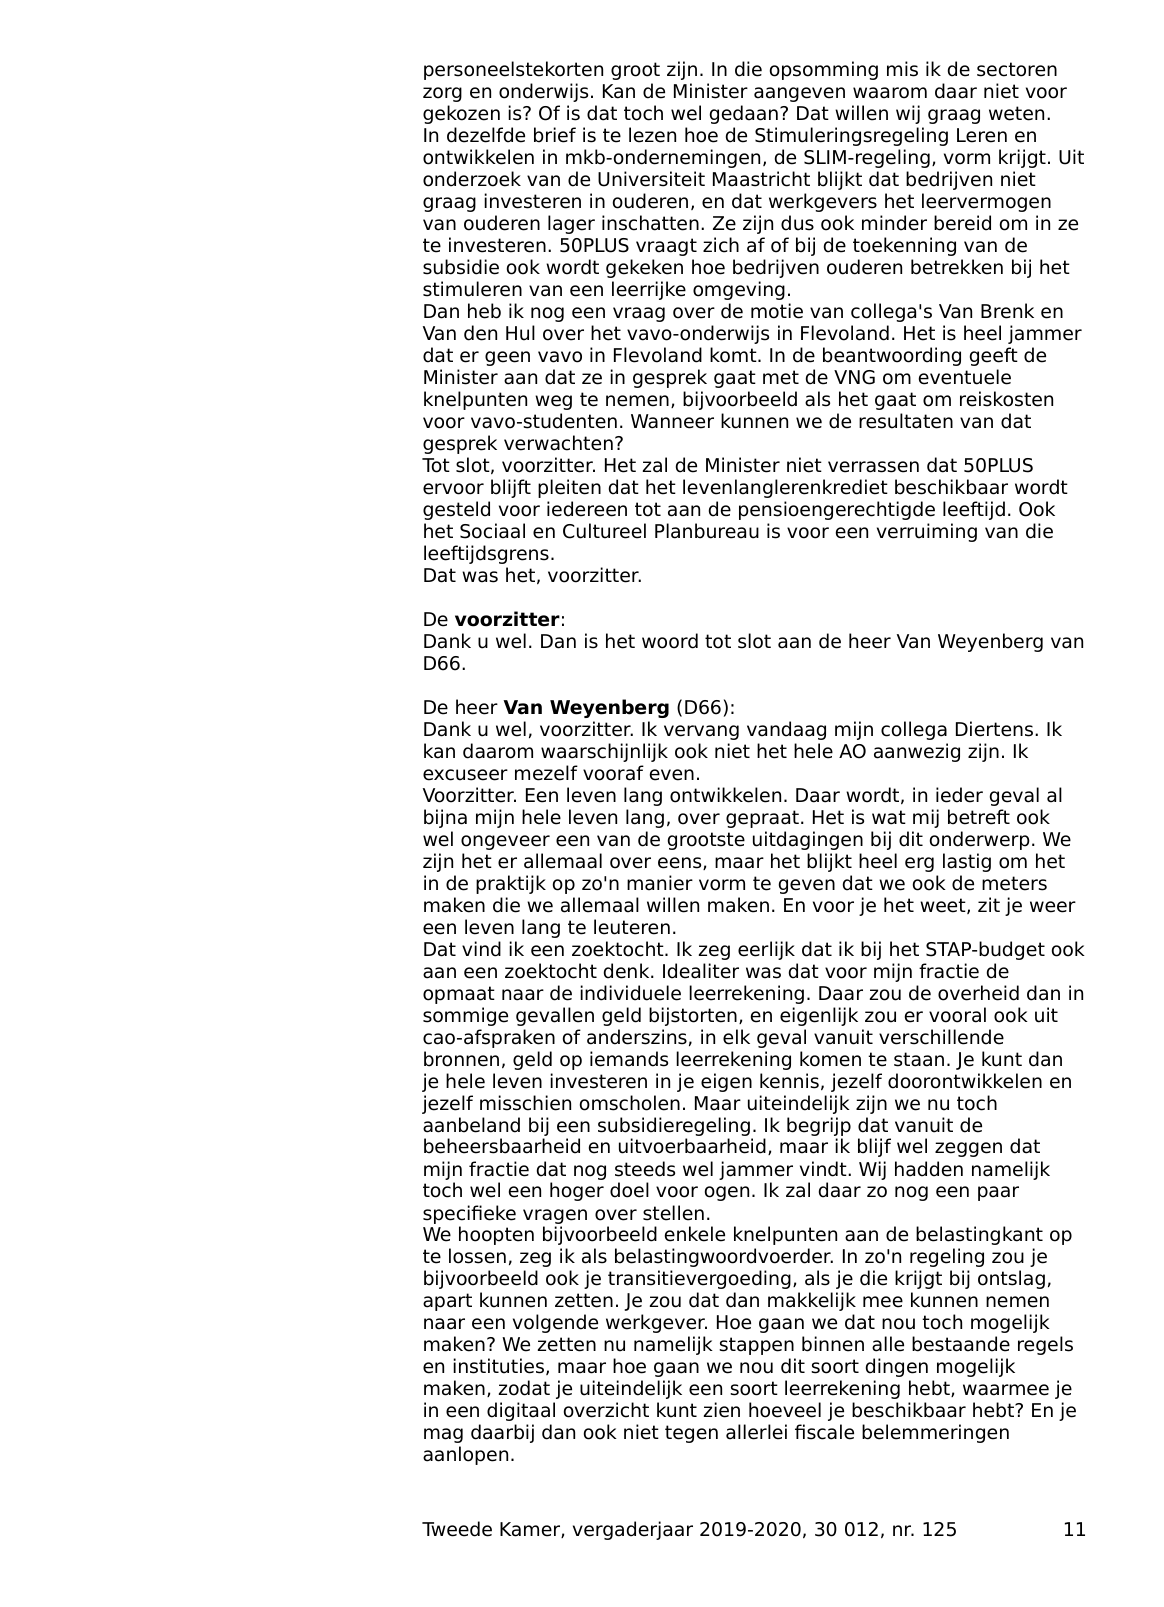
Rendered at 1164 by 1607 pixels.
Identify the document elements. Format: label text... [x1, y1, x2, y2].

text Dat vind ik een zoektocht. Ik zeg eerlijk dat ik bij het STAP-budget ook aan een zoektocht denk. Idealiter was dat voor mijn fractie de opmaat naar de individuele leerrekening. Daar zou de overheid dan in sommige gevallen geld bijstorten, en eigenlijk zou er vooral ook uit cao-afspraken of anderszins, in elk geval vanuit verschillende bronnen, geld op iemands leerrekening komen te staan. Je kunt dan je hele leven investeren in je eigen kennis, jezelf doorontwikkelen en jezelf misschien omscholen. Maar uiteindelijk zijn we nu toch aanbeland bij een subsidieregeling. Ik begrijp dat vanuit de beheersbaarheid en uitvoerbaarheid, maar ik blijf wel zeggen dat mijn fractie dat nog steeds wel jammer vindt. Wij hadden namelijk toch wel een hoger doel voor ogen. Ik zal daar zo nog een paar specifieke vragen over stellen. [422, 939, 1087, 1224]
text Dank u wel, voorzitter. Ik vervang vandaag mijn collega Diertens. Ik kan daarom waarschijnlijk ook niet het hele AO aanwezig zijn. Ik excuseer mezelf vooraf even. [422, 719, 1087, 785]
text Tot slot, voorzitter. Het zal de Minister niet verrassen dat 50PLUS ervoor blijft pleiten dat het levenlanglerenkrediet beschikbaar wordt gesteld voor iedereen tot aan de pensioengerechtigde leeftijd. Ook het Sociaal en Cultureel Planbureau is voor een verruiming van die leeftijdsgrens. [422, 455, 1087, 564]
text De voorzitter: [422, 609, 1087, 631]
text Dan heb ik nog een vraag over de motie van collega's Van Brenk en Van den Hul over het vavo-onderwijs in Flevoland. Het is heel jammer dat er geen vavo in Flevoland komt. In de beantwoording geeft de Minister aan dat ze in gesprek gaat met de VNG om eventuele knelpunten weg te nemen, bijvoorbeeld als het gaat om reiskosten voor vavo-studenten. Wanneer kunnen we de resultaten van dat gesprek verwachten? [422, 301, 1087, 455]
text personeelstekorten groot zijn. In die opsomming mis ik de sectoren zorg en onderwijs. Kan de Minister aangeven waarom daar niet voor gekozen is? Of is dat toch wel gedaan? Dat willen wij graag weten. [422, 59, 1087, 125]
text We hoopten bijvoorbeeld enkele knelpunten aan de belastingkant op te lossen, zeg ik als belastingwoordvoerder. In zo'n regeling zou je bijvoorbeeld ook je transitievergoeding, als je die krijgt bij ontslag, apart kunnen zetten. Je zou dat dan makkelijk mee kunnen nemen naar een volgende werkgever. Hoe gaan we dat nou toch mogelijk maken? We zetten nu namelijk stappen binnen alle bestaande regels en instituties, maar hoe gaan we nou dit soort dingen mogelijk maken, zodat je uiteindelijk een soort leerrekening hebt, waarmee je in een digitaal overzicht kunt zien hoeveel je beschikbaar hebt? En je mag daarbij dan ook niet tegen allerlei fiscale belemmeringen aanlopen. [422, 1224, 1087, 1466]
text Dank u wel. Dan is het woord tot slot aan de heer Van Weyenberg van D66. [422, 631, 1087, 675]
text In dezelfde brief is te lezen hoe de Stimuleringsregeling Leren en ontwikkelen in mkb-ondernemingen, de SLIM-regeling, vorm krijgt. Uit onderzoek van de Universiteit Maastricht blijkt dat bedrijven niet graag investeren in ouderen, en dat werkgevers het leervermogen van ouderen lager inschatten. Ze zijn dus ook minder bereid om in ze te investeren. 50PLUS vraagt zich af of bij de toekenning van de subsidie ook wordt gekeken hoe bedrijven ouderen betrekken bij het stimuleren van een leerrijke omgeving. [422, 125, 1087, 301]
text Dat was het, voorzitter. [422, 564, 1087, 587]
text De heer Van Weyenberg (D66): [422, 697, 1087, 719]
text Voorzitter. Een leven lang ontwikkelen. Daar wordt, in ieder geval al bijna mijn hele leven lang, over gepraat. Het is wat mij betreft ook wel ongeveer een van de grootste uitdagingen bij dit onderwerp. We zijn het er allemaal over eens, maar het blijkt heel erg lastig om het in de praktijk op zo'n manier vorm te geven dat we ook de meters maken die we allemaal willen maken. En voor je het weet, zit je weer een leven lang te leuteren. [422, 785, 1087, 939]
